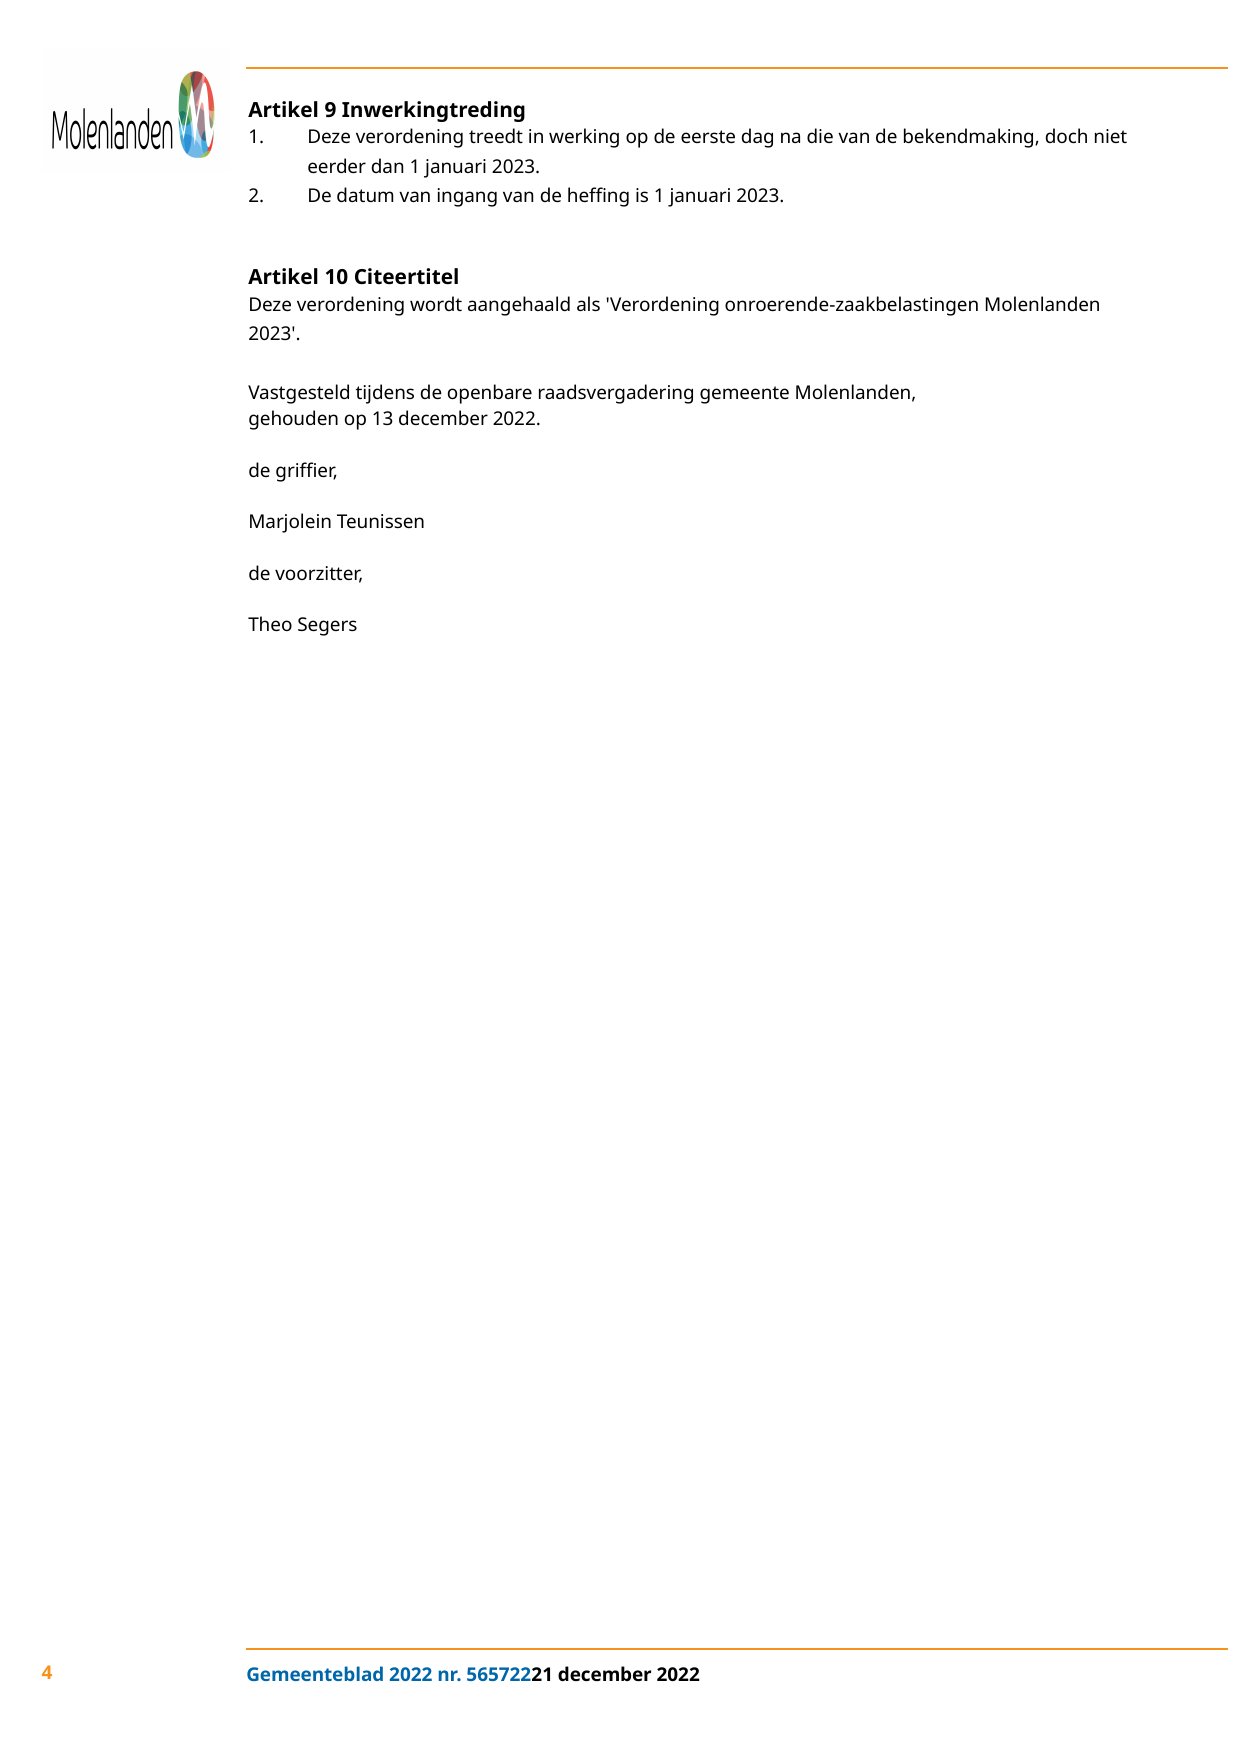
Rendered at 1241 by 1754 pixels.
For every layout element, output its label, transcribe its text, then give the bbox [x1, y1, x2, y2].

text Artikel 10 Citeertitel [248, 262, 1152, 291]
text gehouden op 13 december 2022. [248, 405, 1152, 431]
picture [41, 47, 231, 172]
text Marjolein Teunissen [248, 508, 1152, 534]
text de griffier, [248, 457, 1152, 482]
text de voorzitter, [248, 560, 1152, 585]
text Vastgesteld tijdens de openbare raadsvergadering gemeente Molenlanden, [248, 379, 1152, 405]
text Theo Segers [248, 611, 1152, 637]
list De datum van ingang van de heffing is 1 januari 2023. [248, 182, 1152, 208]
list Deze verordening treedt in werking op de eerste dag na die van de bekendmaking, doch niet eerder dan 1 januari 2023. [248, 123, 1152, 178]
text Artikel 9 Inwerkingtreding [248, 95, 1152, 123]
text Deze verordening wordt aangehaald als 'Verordening onroerende-zaakbelastingen Molenlanden 2023'. [248, 291, 1152, 346]
